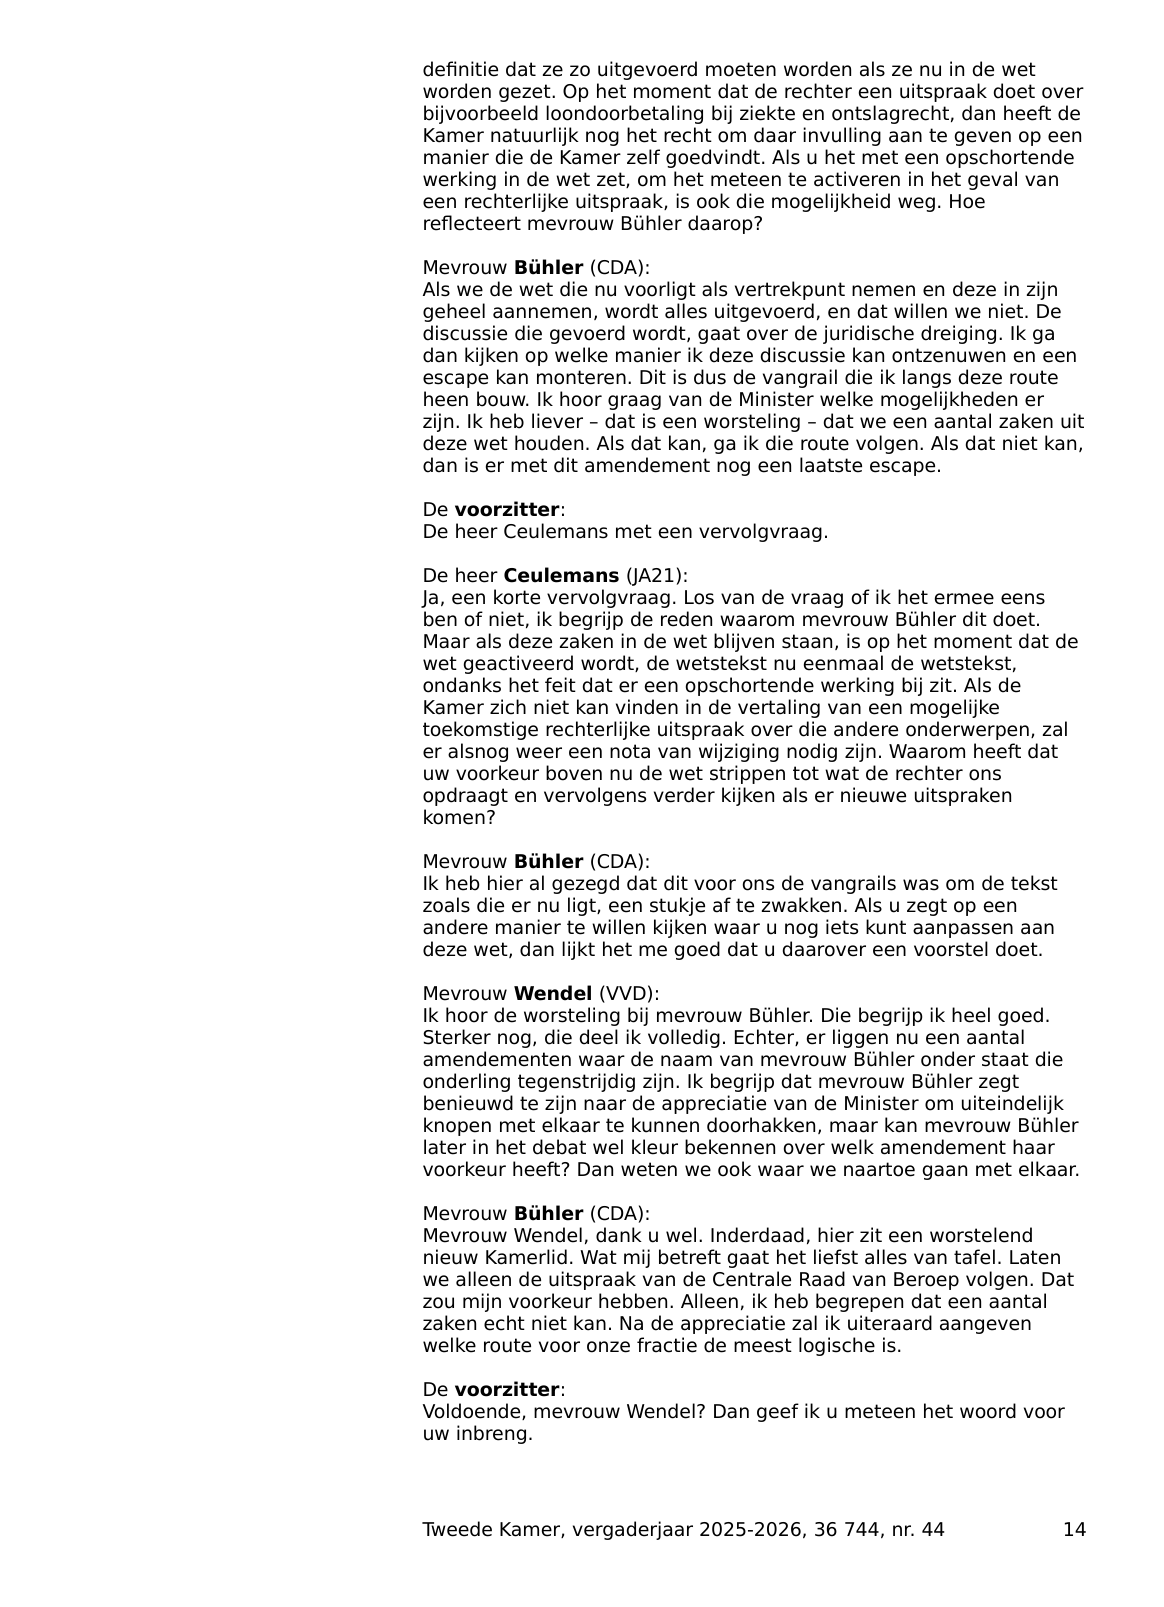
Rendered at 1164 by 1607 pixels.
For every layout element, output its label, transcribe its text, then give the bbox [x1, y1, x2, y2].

text Mevrouw Wendel, dank u wel. Inderdaad, hier zit een worstelend nieuw Kamerlid. Wat mij betreft gaat het liefst alles van tafel. Laten we alleen de uitspraak van de Centrale Raad van Beroep volgen. Dat zou mijn voorkeur hebben. Alleen, ik heb begrepen dat een aantal zaken echt niet kan. Na de appreciatie zal ik uiteraard aangeven welke route voor onze fractie de meest logische is. [422, 1225, 1087, 1357]
text Mevrouw Bühler (CDA): [422, 851, 1087, 873]
text Ik heb hier al gezegd dat dit voor ons de vangrails was om de tekst zoals die er nu ligt, een stukje af te zwakken. Als u zegt op een andere manier te willen kijken waar u nog iets kunt aanpassen aan deze wet, dan lijkt het me goed dat u daarover een voorstel doet. [422, 873, 1087, 961]
text De voorzitter: [422, 499, 1087, 521]
text Ja, een korte vervolgvraag. Los van de vraag of ik het ermee eens ben of niet, ik begrijp de reden waarom mevrouw Bühler dit doet. Maar als deze zaken in de wet blijven staan, is op het moment dat de wet geactiveerd wordt, de wetstekst nu eenmaal de wetstekst, ondanks het feit dat er een opschortende werking bij zit. Als de Kamer zich niet kan vinden in de vertaling van een mogelijke toekomstige rechterlijke uitspraak over die andere onderwerpen, zal er alsnog weer een nota van wijziging nodig zijn. Waarom heeft dat uw voorkeur boven nu de wet strippen tot wat de rechter ons opdraagt en vervolgens verder kijken als er nieuwe uitspraken komen? [422, 587, 1087, 829]
text Mevrouw Bühler (CDA): [422, 257, 1087, 279]
text De heer Ceulemans (JA21): [422, 565, 1087, 587]
text Mevrouw Bühler (CDA): [422, 1203, 1087, 1225]
text Voldoende, mevrouw Wendel? Dan geef ik u meteen het woord voor uw inbreng. [422, 1401, 1087, 1445]
text Mevrouw Wendel (VVD): [422, 983, 1087, 1005]
text De heer Ceulemans met een vervolgvraag. [422, 521, 1087, 543]
text Als we de wet die nu voorligt als vertrekpunt nemen en deze in zijn geheel aannemen, wordt alles uitgevoerd, en dat willen we niet. De discussie die gevoerd wordt, gaat over de juridische dreiging. Ik ga dan kijken op welke manier ik deze discussie kan ontzenuwen en een escape kan monteren. Dit is dus de vangrail die ik langs deze route heen bouw. Ik hoor graag van de Minister welke mogelijkheden er zijn. Ik heb liever – dat is een worsteling – dat we een aantal zaken uit deze wet houden. Als dat kan, ga ik die route volgen. Als dat niet kan, dan is er met dit amendement nog een laatste escape. [422, 279, 1087, 477]
text De voorzitter: [422, 1379, 1087, 1401]
text definitie dat ze zo uitgevoerd moeten worden als ze nu in de wet worden gezet. Op het moment dat de rechter een uitspraak doet over bijvoorbeeld loondoorbetaling bij ziekte en ontslagrecht, dan heeft de Kamer natuurlijk nog het recht om daar invulling aan te geven op een manier die de Kamer zelf goedvindt. Als u het met een opschortende werking in de wet zet, om het meteen te activeren in het geval van een rechterlijke uitspraak, is ook die mogelijkheid weg. Hoe reflecteert mevrouw Bühler daarop? [422, 59, 1087, 235]
text Ik hoor de worsteling bij mevrouw Bühler. Die begrijp ik heel goed. Sterker nog, die deel ik volledig. Echter, er liggen nu een aantal amendementen waar de naam van mevrouw Bühler onder staat die onderling tegenstrijdig zijn. Ik begrijp dat mevrouw Bühler zegt benieuwd te zijn naar de appreciatie van de Minister om uiteindelijk knopen met elkaar te kunnen doorhakken, maar kan mevrouw Bühler later in het debat wel kleur bekennen over welk amendement haar voorkeur heeft? Dan weten we ook waar we naartoe gaan met elkaar. [422, 1005, 1087, 1181]
